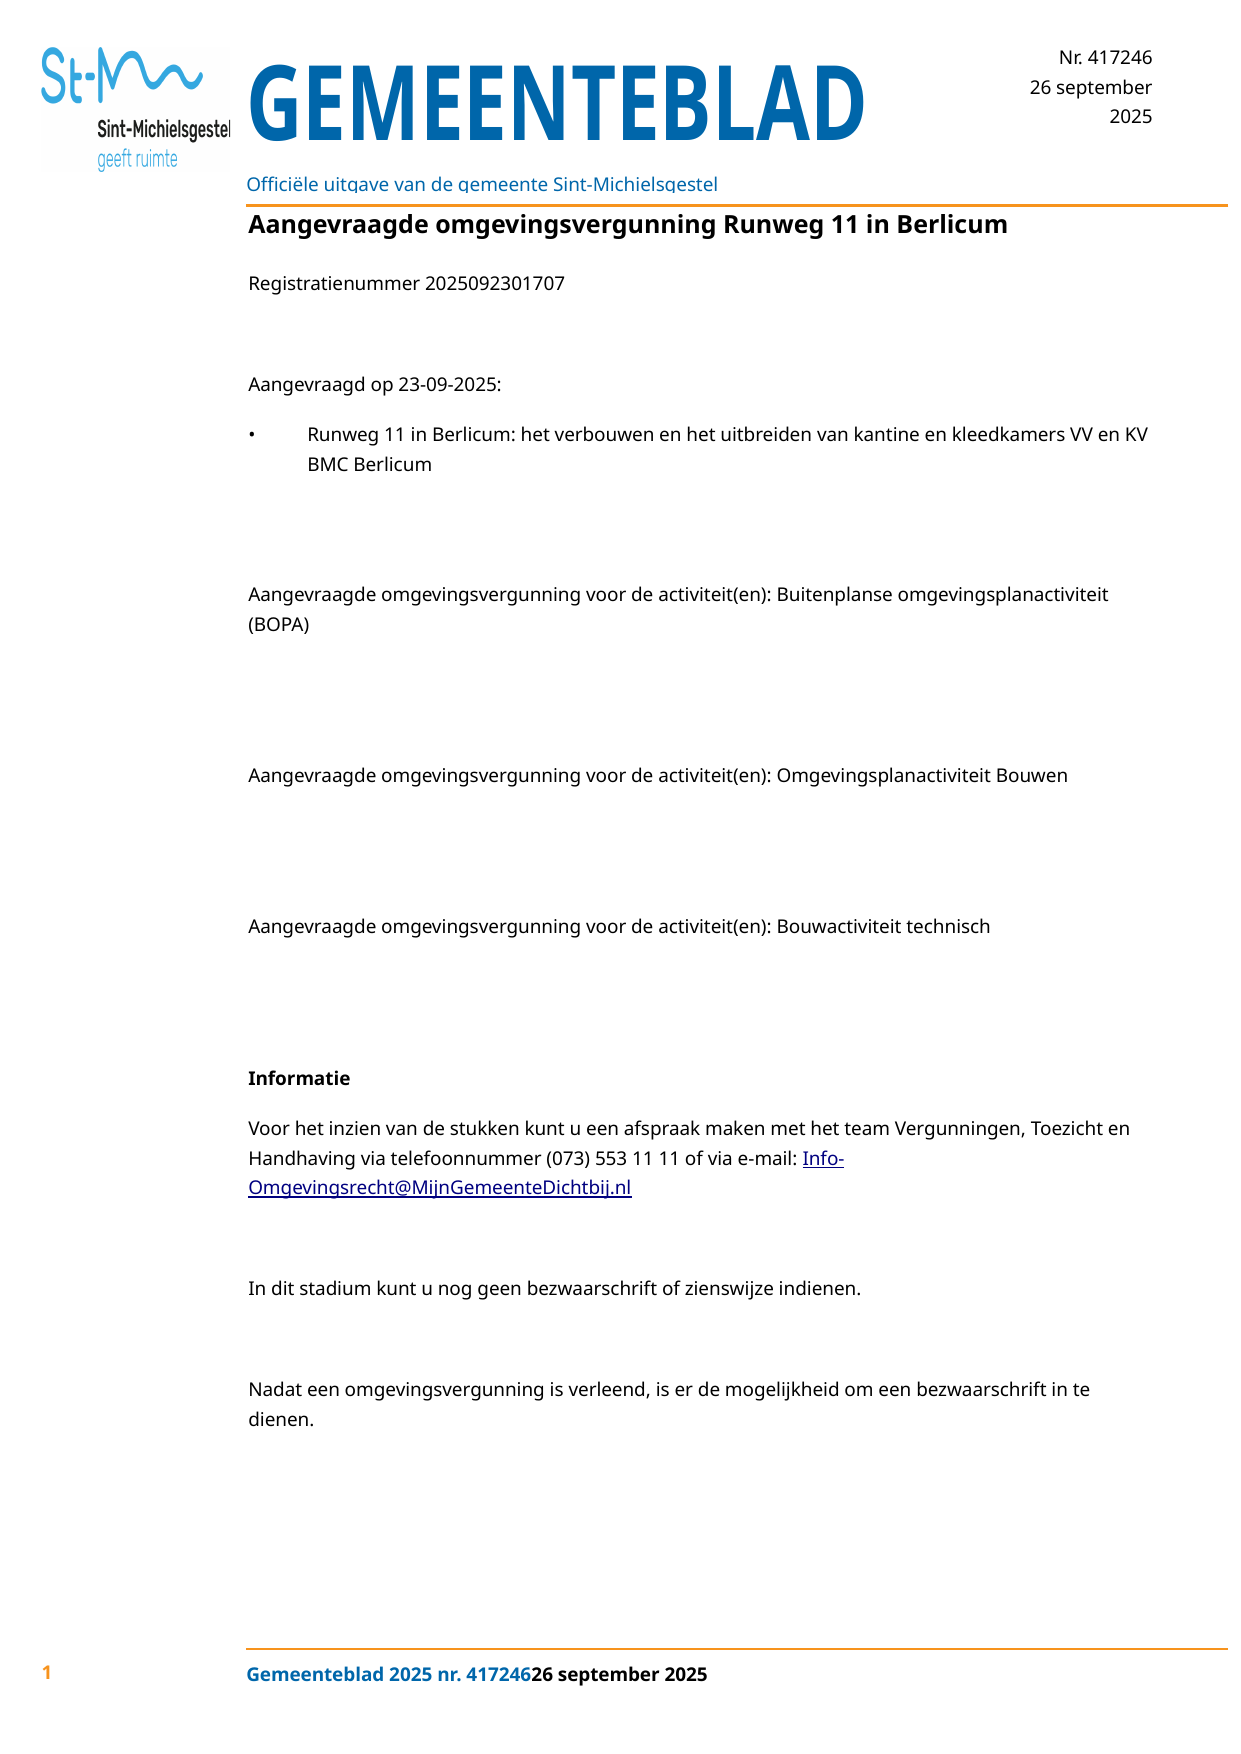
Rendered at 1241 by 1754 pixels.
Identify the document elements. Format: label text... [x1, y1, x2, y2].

text Aangevraagde omgevingsvergunning voor de activiteit(en): Buitenplanse omgevingsplanactiviteit (BOPA) [248, 582, 1152, 637]
text Aangevraagde omgevingsvergunning voor de activiteit(en): Omgevingsplanactiviteit Bouwen [248, 762, 1152, 788]
text Nadat een omgevingsvergunning is verleend, is er de mogelijkheid om een bezwaarschrift in te dienen. [248, 1376, 1152, 1431]
text Registratienummer 2025092301707 [248, 270, 1152, 296]
list Runweg 11 in Berlicum: het verbouwen en het uitbreiden van kantine en kleedkamers VV en KV BMC Berlicum [248, 422, 1152, 477]
text Voor het inzien van de stukken kunt u een afspraak maken met het team Vergunningen, Toezicht en Handhaving via telefoonnummer (073) 553 11 11 of via e-mail: Info-Omgevingsrecht@MijnGemeenteDichtbij.nl [248, 1115, 1152, 1200]
text Aangevraagde omgevingsvergunning Runweg 11 in Berlicum [248, 207, 1152, 241]
text Informatie [248, 1065, 1152, 1091]
picture [41, 47, 231, 172]
text Aangevraagd op 23-09-2025: [248, 371, 1152, 397]
text Aangevraagde omgevingsvergunning voor de activiteit(en): Bouwactiviteit technisch [248, 914, 1152, 939]
text In dit stadium kunt u nog geen bezwaarschrift of zienswijze indienen. [248, 1275, 1152, 1301]
